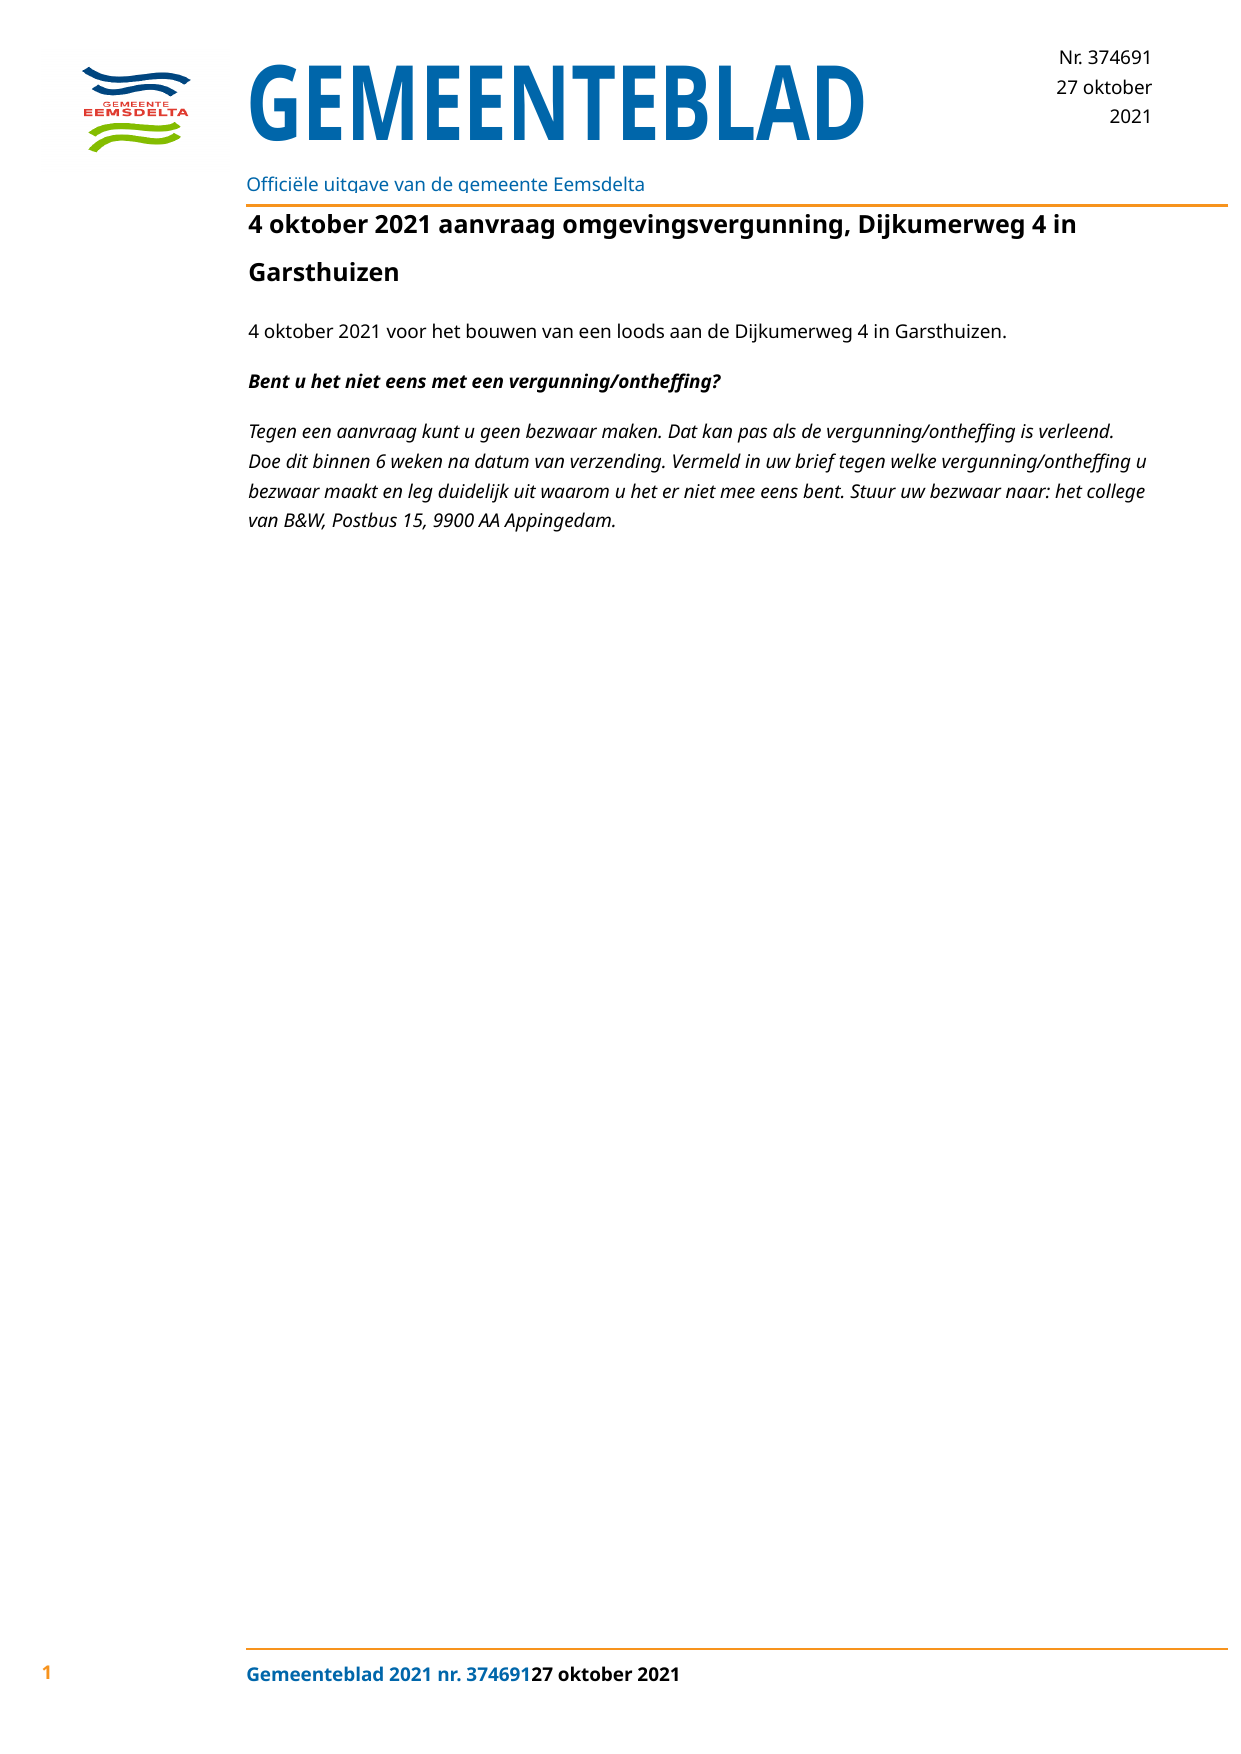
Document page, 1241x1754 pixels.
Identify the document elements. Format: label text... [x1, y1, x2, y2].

text Bent u het niet eens met een vergunning/ontheffing? [248, 368, 1152, 394]
picture [41, 47, 231, 172]
text Tegen een aanvraag kunt u geen bezwaar maken. Dat kan pas als de vergunning/ontheffing is verleend. Doe dit binnen 6 weken na datum van verzending. Vermeld in uw brief tegen welke vergunning/ontheffing u bezwaar maakt en leg duidelijk uit waarom u het er niet mee eens bent. Stuur uw bezwaar naar: het college van B&W, Postbus 15, 9900 AA Appingedam. [248, 419, 1152, 533]
text 4 oktober 2021 voor het bouwen van een loods aan de Dijkumerweg 4 in Garsthuizen. [248, 318, 1152, 344]
text 4 oktober 2021 aanvraag omgevingsvergunning, Dijkumerweg 4 in Garsthuizen [248, 207, 1152, 288]
